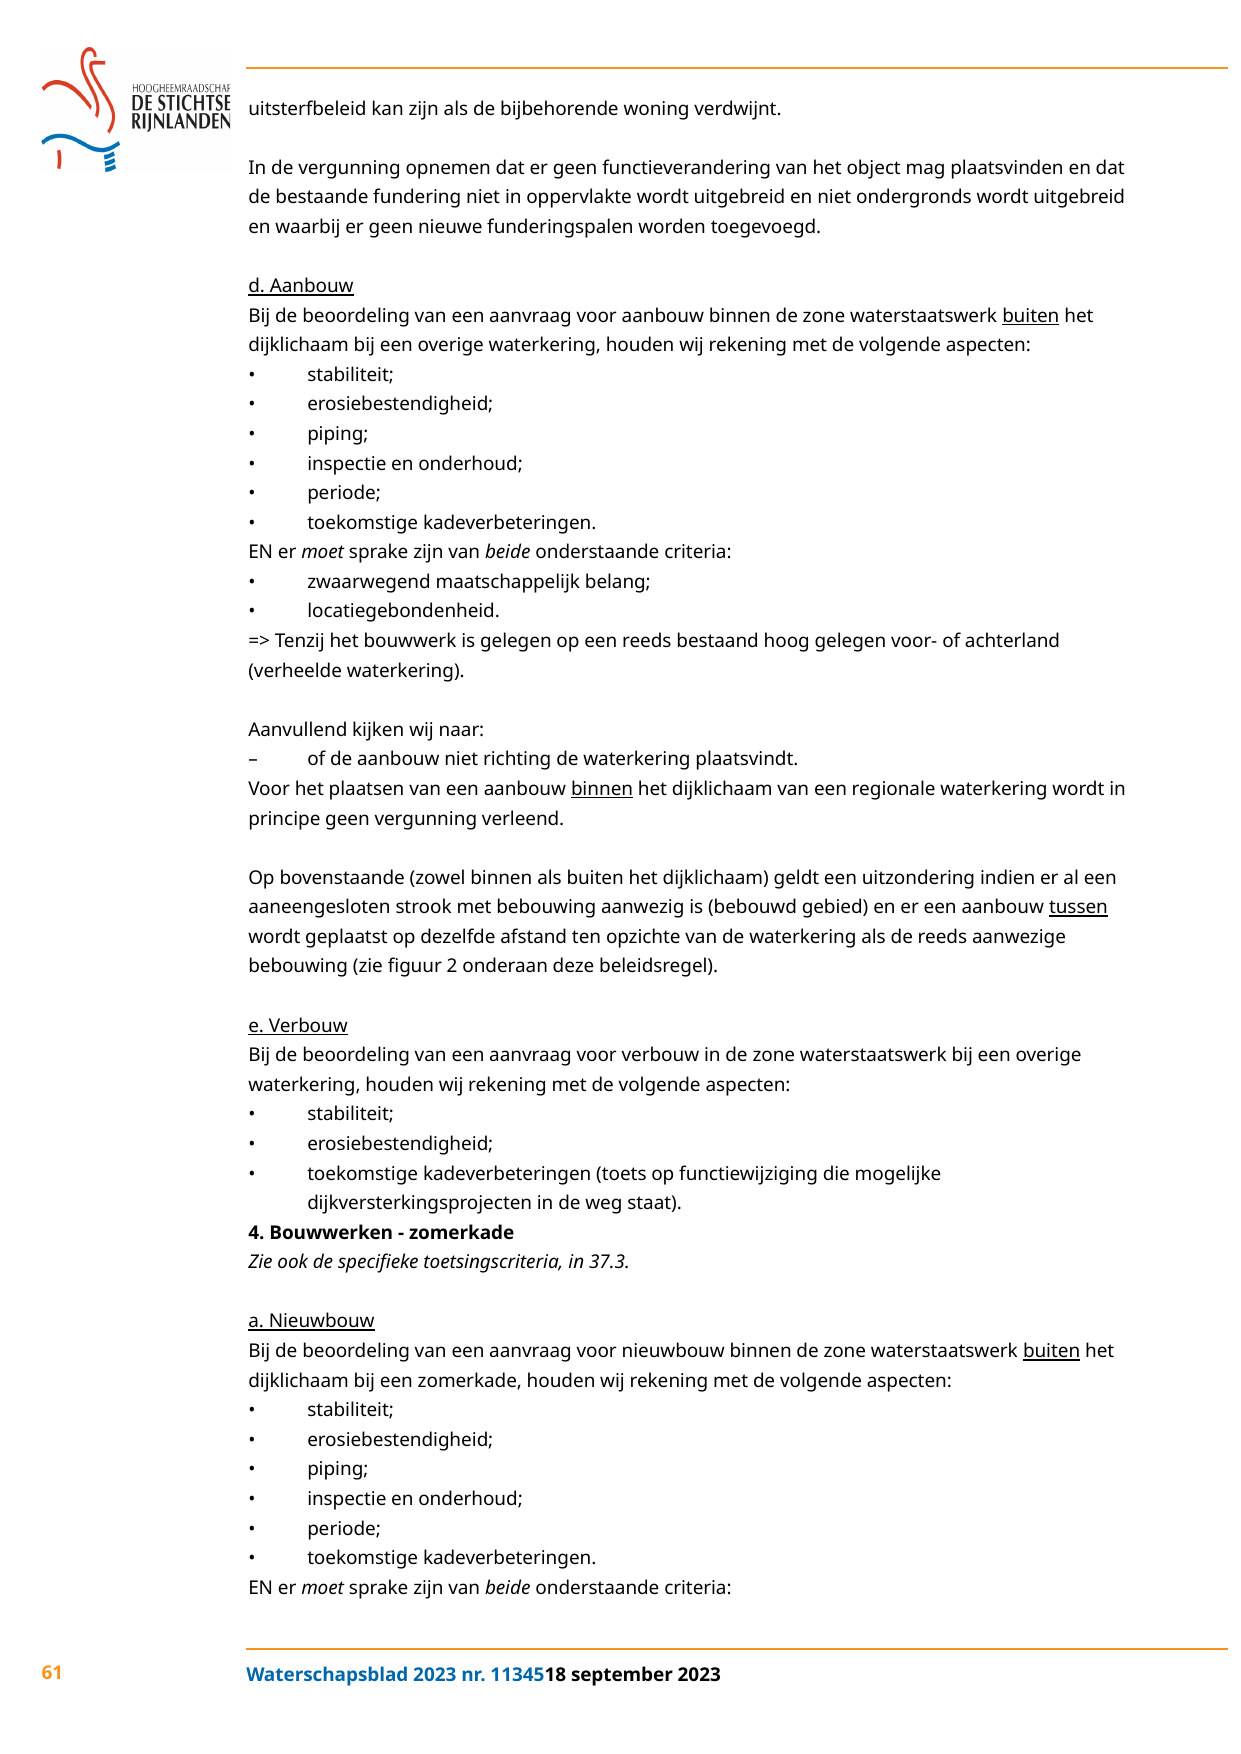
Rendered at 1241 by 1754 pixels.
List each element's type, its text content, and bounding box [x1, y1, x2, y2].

text Op bovenstaande (zowel binnen als buiten het dijklichaam) geldt een uitzondering indien er al een aaneengesloten strook met bebouwing aanwezig is (bebouwd gebied) en er een aanbouw tussen wordt geplaatst op dezelfde afstand ten opzichte van de waterkering als de reeds aanwezige bebouwing (zie figuur 2 onderaan deze beleidsregel). [248, 864, 1152, 978]
text e. Verbouw [248, 1012, 1152, 1038]
list locatiegebondenheid. [248, 598, 1152, 623]
text 4. Bouwwerken - zomerkade [248, 1219, 1152, 1245]
list of de aanbouw niet richting de waterkering plaatsvindt. [248, 746, 1152, 771]
text => Tenzij het bouwwerk is gelegen op een reeds bestaand hoog gelegen voor- of achterland (verheelde waterkering). [248, 627, 1152, 683]
text Zie ook de specifieke toetsingscriteria, in 37.3. [248, 1248, 1152, 1274]
list inspectie en onderhoud; [248, 1485, 1152, 1511]
text In de vergunning opnemen dat er geen functieverandering van het object mag plaatsvinden en dat de bestaande fundering niet in oppervlakte wordt uitgebreid en niet ondergronds wordt uitgebreid en waarbij er geen nieuwe funderingspalen worden toegevoegd. [248, 154, 1152, 239]
list stabiliteit; [248, 361, 1152, 387]
list piping; [248, 420, 1152, 446]
text Bij de beoordeling van een aanvraag voor verbouw in de zone waterstaatswerk bij een overige waterkering, houden wij rekening met de volgende aspecten: [248, 1041, 1152, 1097]
text Bij de beoordeling van een aanvraag voor nieuwbouw binnen de zone waterstaatswerk buiten het dijklichaam bij een zomerkade, houden wij rekening met de volgende aspecten: [248, 1337, 1152, 1393]
text d. Aanbouw [248, 272, 1152, 298]
text Aanvullend kijken wij naar: [248, 716, 1152, 742]
list periode; [248, 1515, 1152, 1541]
text EN er moet sprake zijn van beide onderstaande criteria: [248, 1574, 1152, 1600]
text a. Nieuwbouw [248, 1308, 1152, 1333]
text Voor het plaatsen van een aanbouw binnen het dijklichaam van een regionale waterkering wordt in principe geen vergunning verleend. [248, 775, 1152, 831]
text EN er moet sprake zijn van beide onderstaande criteria: [248, 538, 1152, 564]
list piping; [248, 1456, 1152, 1481]
list periode; [248, 479, 1152, 505]
picture [41, 47, 231, 172]
list erosiebestendigheid; [248, 391, 1152, 416]
list erosiebestendigheid; [248, 1130, 1152, 1156]
text uitsterfbeleid kan zijn als de bijbehorende woning verdwijnt. [248, 95, 1152, 121]
list toekomstige kadeverbeteringen (toets op functiewijziging die mogelijke dijkversterkingsprojecten in de weg staat). [248, 1160, 1152, 1215]
text Bij de beoordeling van een aanvraag voor aanbouw binnen de zone waterstaatswerk buiten het dijklichaam bij een overige waterkering, houden wij rekening met de volgende aspecten: [248, 302, 1152, 357]
list toekomstige kadeverbeteringen. [248, 1544, 1152, 1570]
list erosiebestendigheid; [248, 1426, 1152, 1452]
list inspectie en onderhoud; [248, 450, 1152, 476]
list stabiliteit; [248, 1101, 1152, 1126]
list zwaarwegend maatschappelijk belang; [248, 568, 1152, 594]
list stabiliteit; [248, 1396, 1152, 1422]
list toekomstige kadeverbeteringen. [248, 509, 1152, 535]
